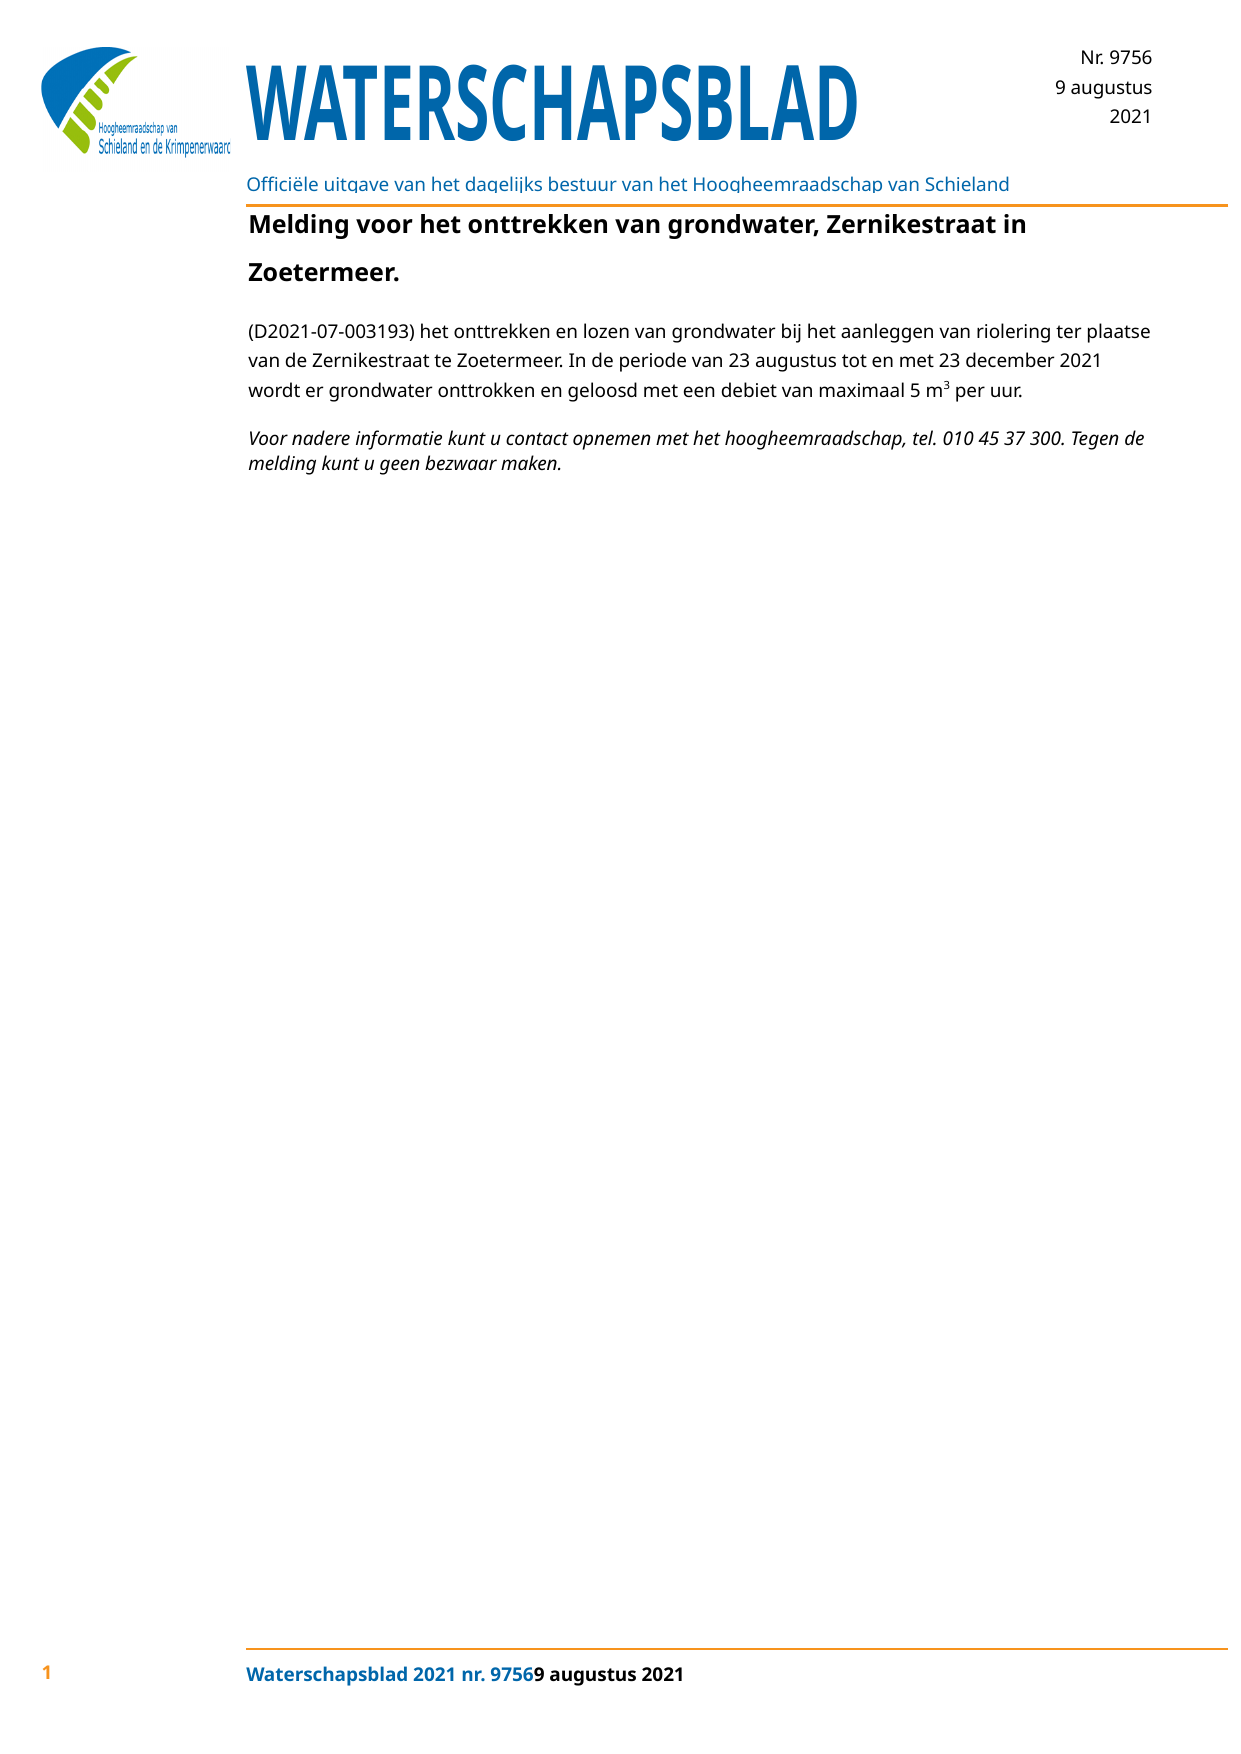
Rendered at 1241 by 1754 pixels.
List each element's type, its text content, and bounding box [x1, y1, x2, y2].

text (D2021-07-003193) het onttrekken en lozen van grondwater bij het aanleggen van riolering ter plaatse van de Zernikestraat te Zoetermeer. In de periode van 23 augustus tot en met 23 december 2021 wordt er grondwater onttrokken en geloosd met een debiet van maximaal 5 m3 per uur. [248, 318, 1152, 403]
text Melding voor het onttrekken van grondwater, Zernikestraat in Zoetermeer. [248, 207, 1152, 288]
picture [41, 47, 231, 172]
text Voor nadere informatie kunt u contact opnemen met het hoogheemraadschap, tel. 010 45 37 300. Tegen de melding kunt u geen bezwaar maken. [248, 425, 1152, 476]
